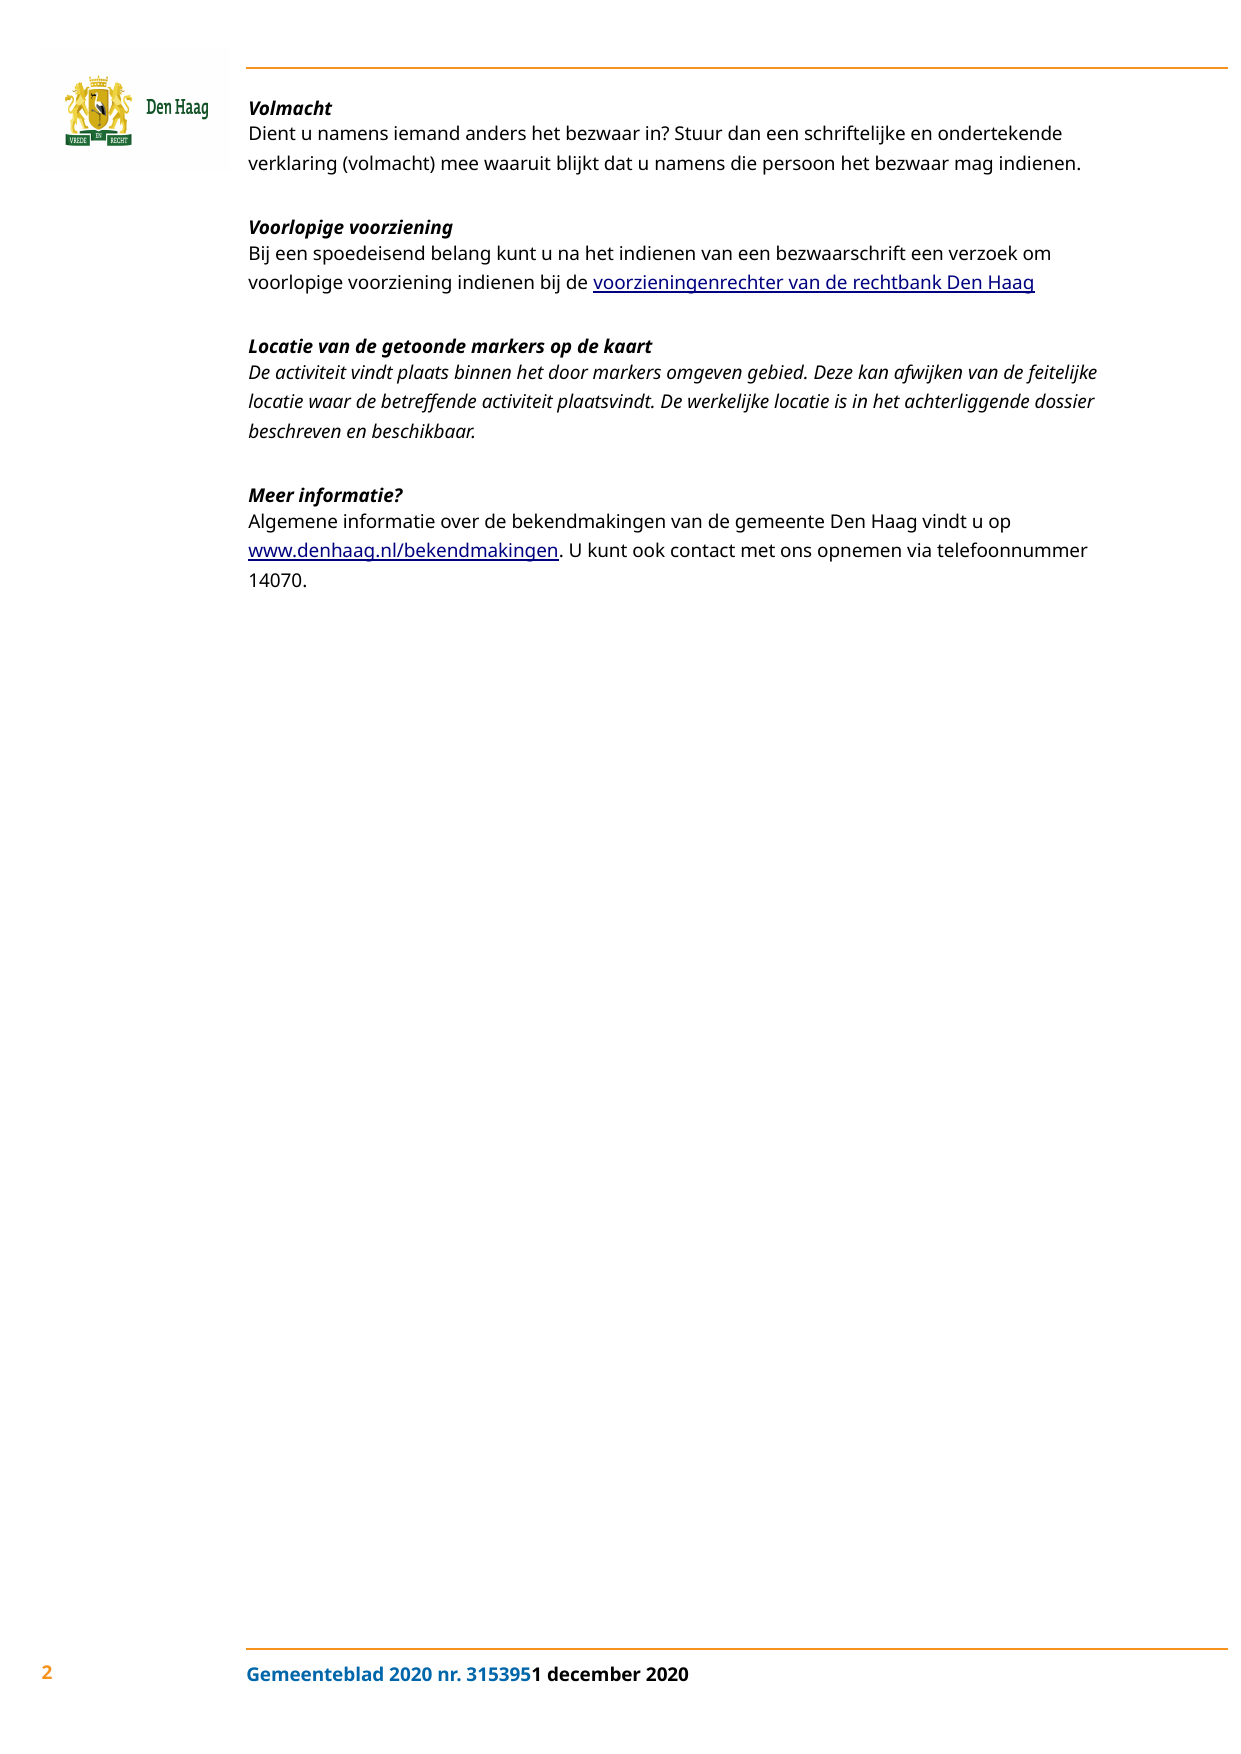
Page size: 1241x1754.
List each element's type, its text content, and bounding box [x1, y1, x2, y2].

text De activiteit vindt plaats binnen het door markers omgeven gebied. Deze kan afwijken van de feitelijke locatie waar de betreffende activiteit plaatsvindt. De werkelijke locatie is in het achterliggende dossier beschreven en beschikbaar. [248, 359, 1152, 444]
text Locatie van de getoonde markers op de kaart [248, 333, 1152, 359]
text Voorlopige voorziening [248, 214, 1152, 240]
picture [41, 47, 231, 172]
text Meer informatie? [248, 482, 1152, 508]
text Dient u namens iemand anders het bezwaar in? Stuur dan een schriftelijke en ondertekende verklaring (volmacht) mee waaruit blijkt dat u namens die persoon het bezwaar mag indienen. [248, 121, 1152, 176]
text Bij een spoedeisend belang kunt u na het indienen van een bezwaarschrift een verzoek om voorlopige voorziening indienen bij de voorzieningenrechter van de rechtbank Den Haag [248, 240, 1152, 295]
text Volmacht [248, 95, 1152, 121]
text Algemene informatie over de bekendmakingen van de gemeente Den Haag vindt u op www.denhaag.nl/bekendmakingen. U kunt ook contact met ons opnemen via telefoonnummer 14070. [248, 508, 1152, 593]
